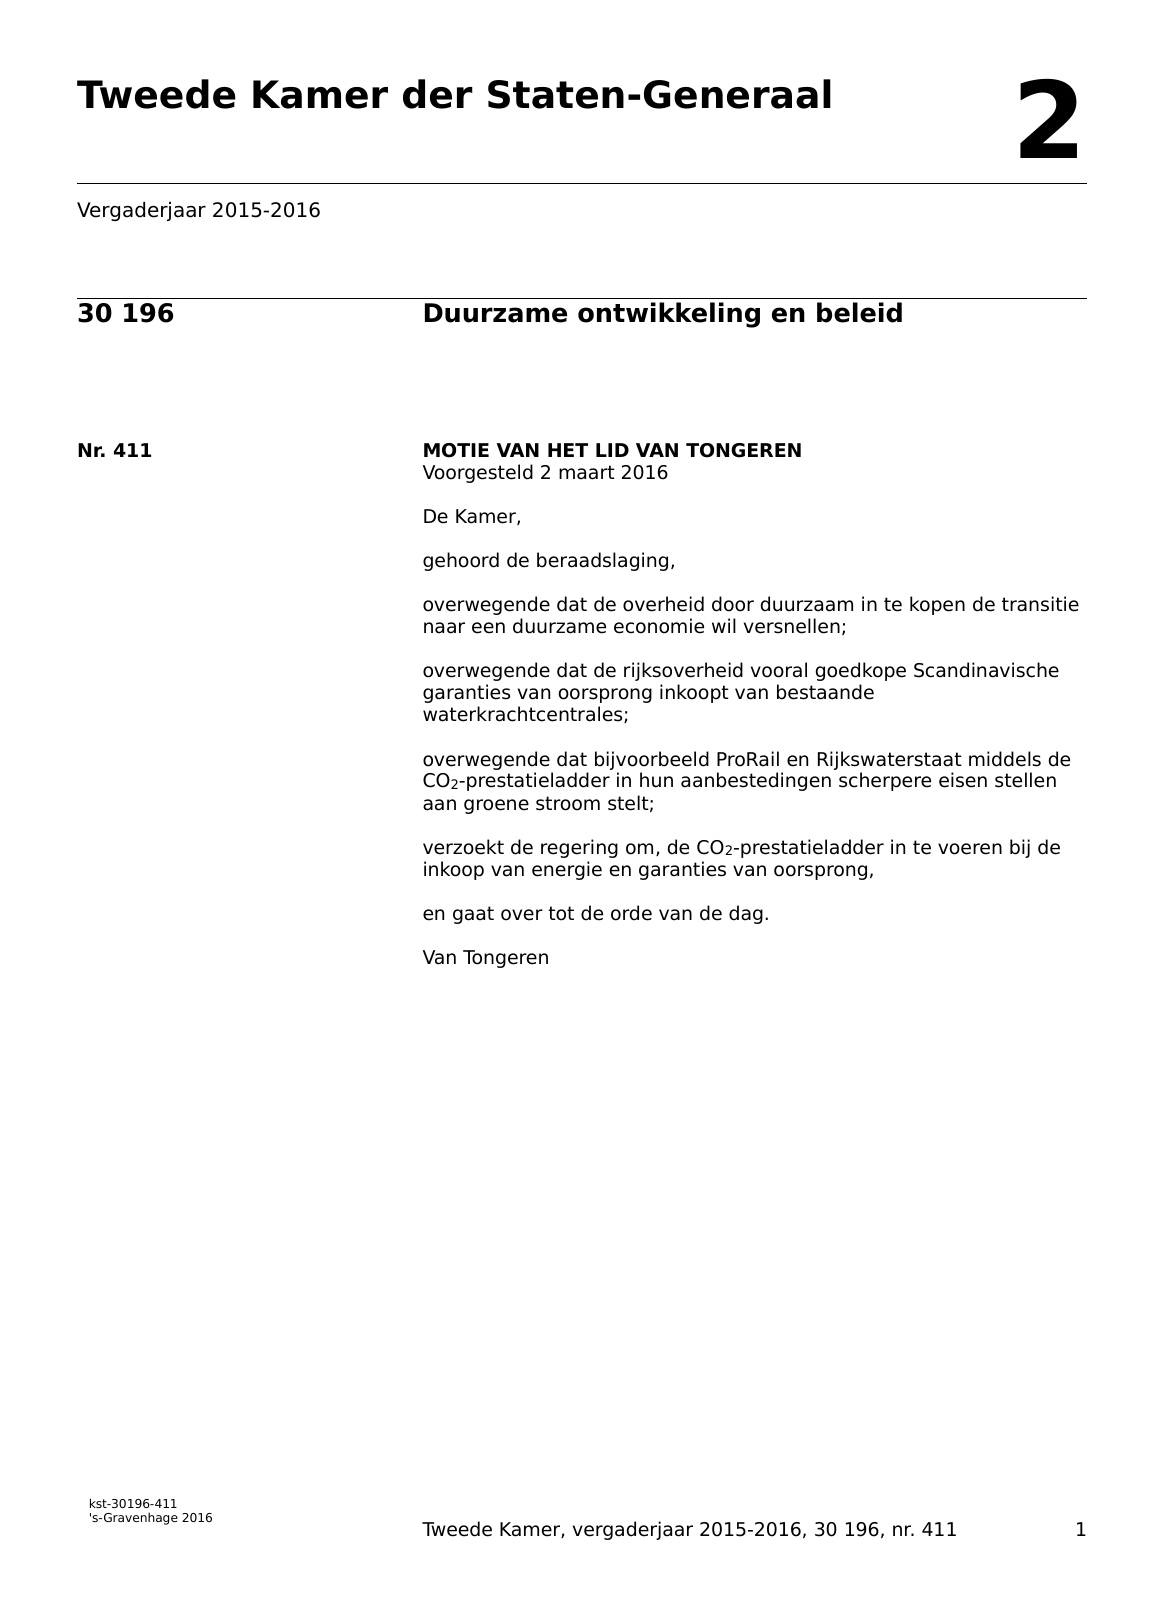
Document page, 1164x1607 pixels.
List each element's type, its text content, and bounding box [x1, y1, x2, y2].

text 's-Gravenhage 2016 [88, 1511, 323, 1525]
text verzoekt de regering om, de CO2-prestatieladder in te voeren bij de inkoop van energie en garanties van oorsprong, [422, 837, 1087, 881]
text overwegende dat bijvoorbeeld ProRail en Rijkswaterstaat middels de CO2-prestatieladder in hun aanbestedingen scherpere eisen stellen aan groene stroom stelt; [422, 748, 1087, 814]
subtitle Nr. 411 MOTIE VAN HET LID VAN TONGEREN [77, 440, 1087, 462]
text gehoord de beraadslaging, [422, 550, 1087, 572]
text overwegende dat de rijksoverheid vooral goedkope Scandinavische garanties van oorsprong inkoopt van bestaande waterkrachtcentrales; [422, 660, 1087, 726]
text overwegende dat de overheid door duurzaam in te kopen de transitie naar een duurzame economie wil versnellen; [422, 594, 1087, 638]
text Van Tongeren [422, 947, 1087, 969]
table_cell Vergaderjaar 2015-2016 [77, 184, 1087, 298]
table_header Tweede Kamer der Staten-Generaal [77, 59, 886, 183]
text De Kamer, [422, 506, 1087, 528]
text Voorgesteld 2 maart 2016 [422, 462, 1087, 484]
text kst-30196-411 [88, 1497, 323, 1511]
table_header 2 [886, 59, 1087, 183]
text en gaat over tot de orde van de dag. [422, 903, 1087, 925]
subtitle 30 196 Duurzame ontwikkeling en beleid [77, 299, 1087, 329]
